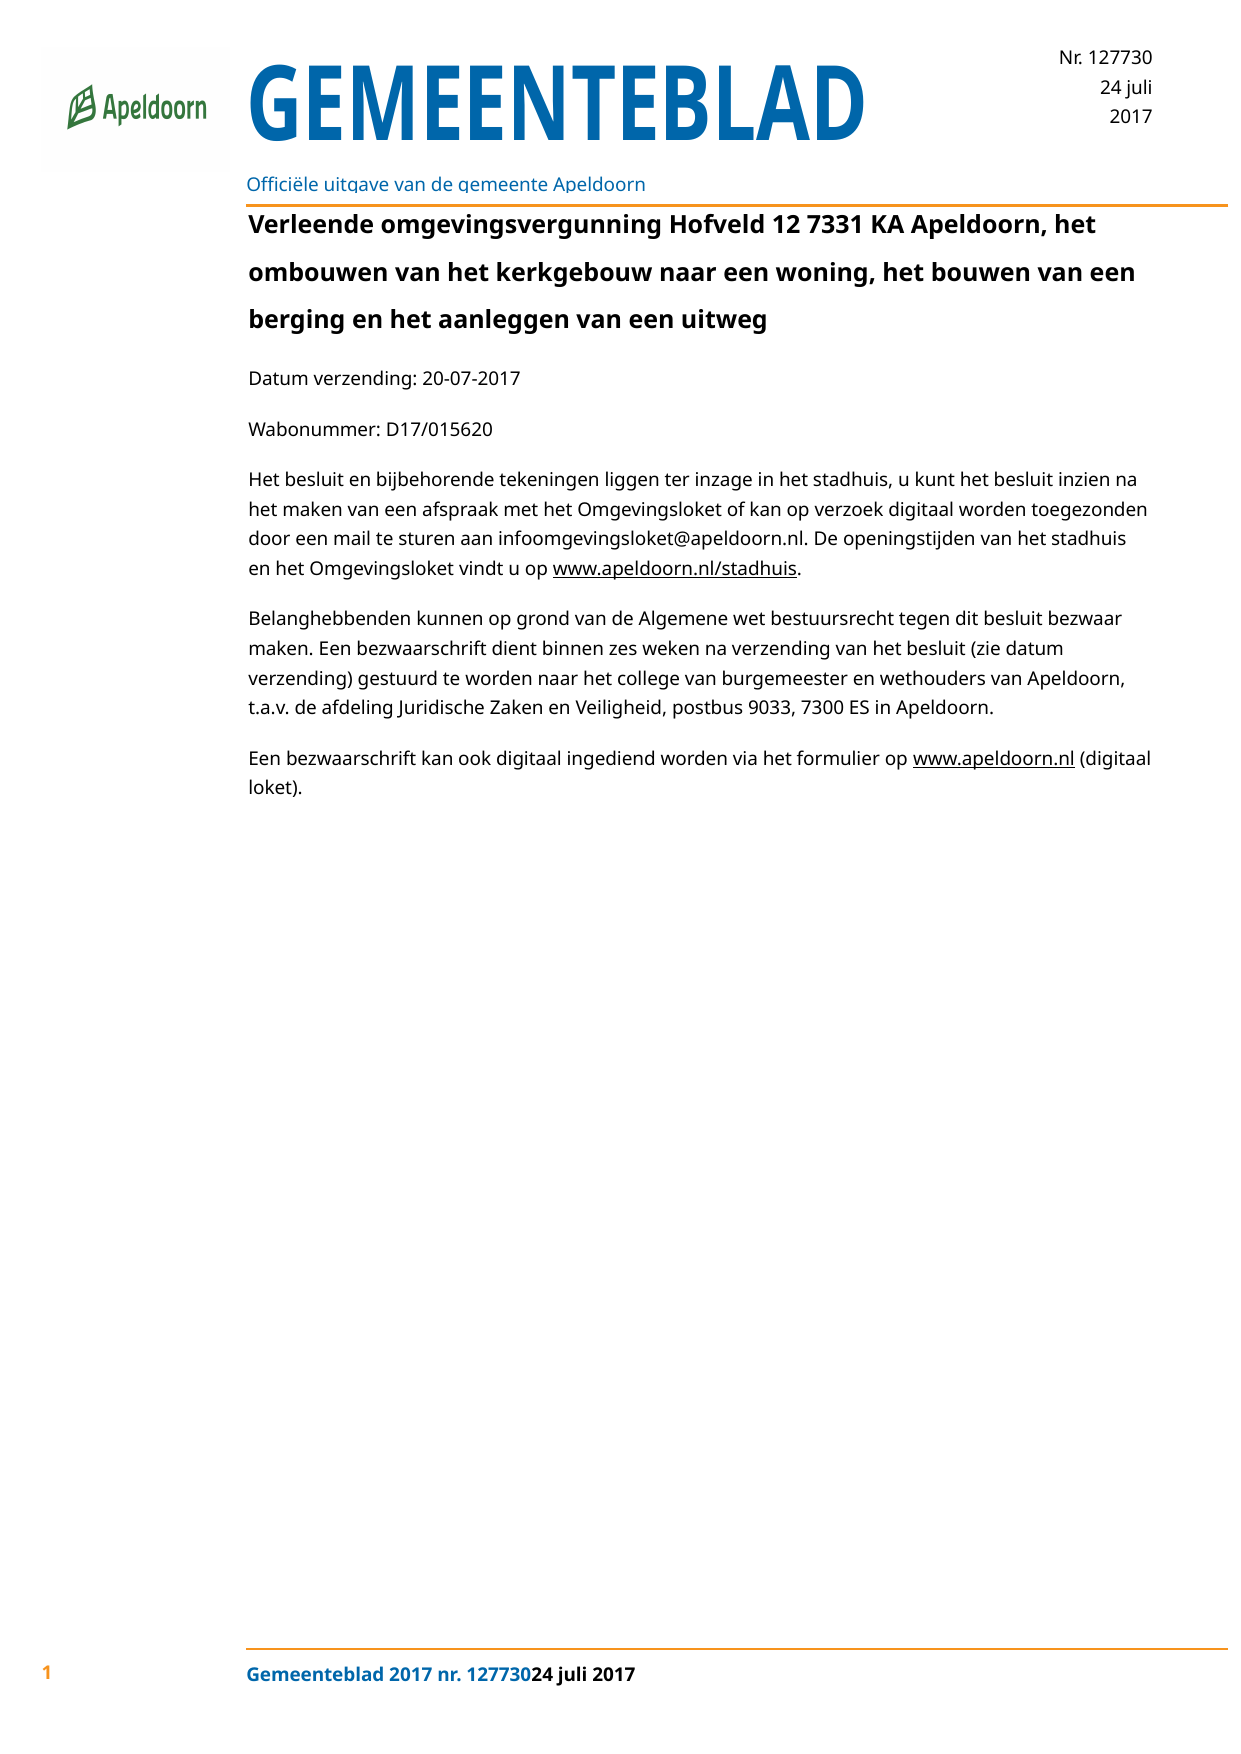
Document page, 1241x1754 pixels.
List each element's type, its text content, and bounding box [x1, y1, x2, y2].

text Een bezwaarschrift kan ook digitaal ingediend worden via het formulier op www.apeldoorn.nl (digitaal loket). [248, 745, 1152, 800]
text Datum verzending: 20-07-2017 [248, 366, 1152, 391]
picture [41, 47, 231, 172]
text Het besluit en bijbehorende tekeningen liggen ter inzage in het stadhuis, u kunt het besluit inzien na het maken van een afspraak met het Omgevingsloket of kan op verzoek digitaal worden toegezonden door een mail te sturen aan infoomgevingsloket@apeldoorn.nl. De openingstijden van het stadhuis en het Omgevingsloket vindt u op www.apeldoorn.nl/stadhuis. [248, 466, 1152, 581]
text Belanghebbenden kunnen op grond van de Algemene wet bestuursrecht tegen dit besluit bezwaar maken. Een bezwaarschrift dient binnen zes weken na verzending van het besluit (zie datum verzending) gestuurd te worden naar het college van burgemeester en wethouders van Apeldoorn, t.a.v. de afdeling Juridische Zaken en Veiligheid, postbus 9033, 7300 ES in Apeldoorn. [248, 606, 1152, 720]
text Verleende omgevingsvergunning Hofveld 12 7331 KA Apeldoorn, het ombouwen van het kerkgebouw naar een woning, het bouwen van een berging en het aanleggen van een uitweg [248, 207, 1152, 336]
text Wabonummer: D17/015620 [248, 416, 1152, 442]
